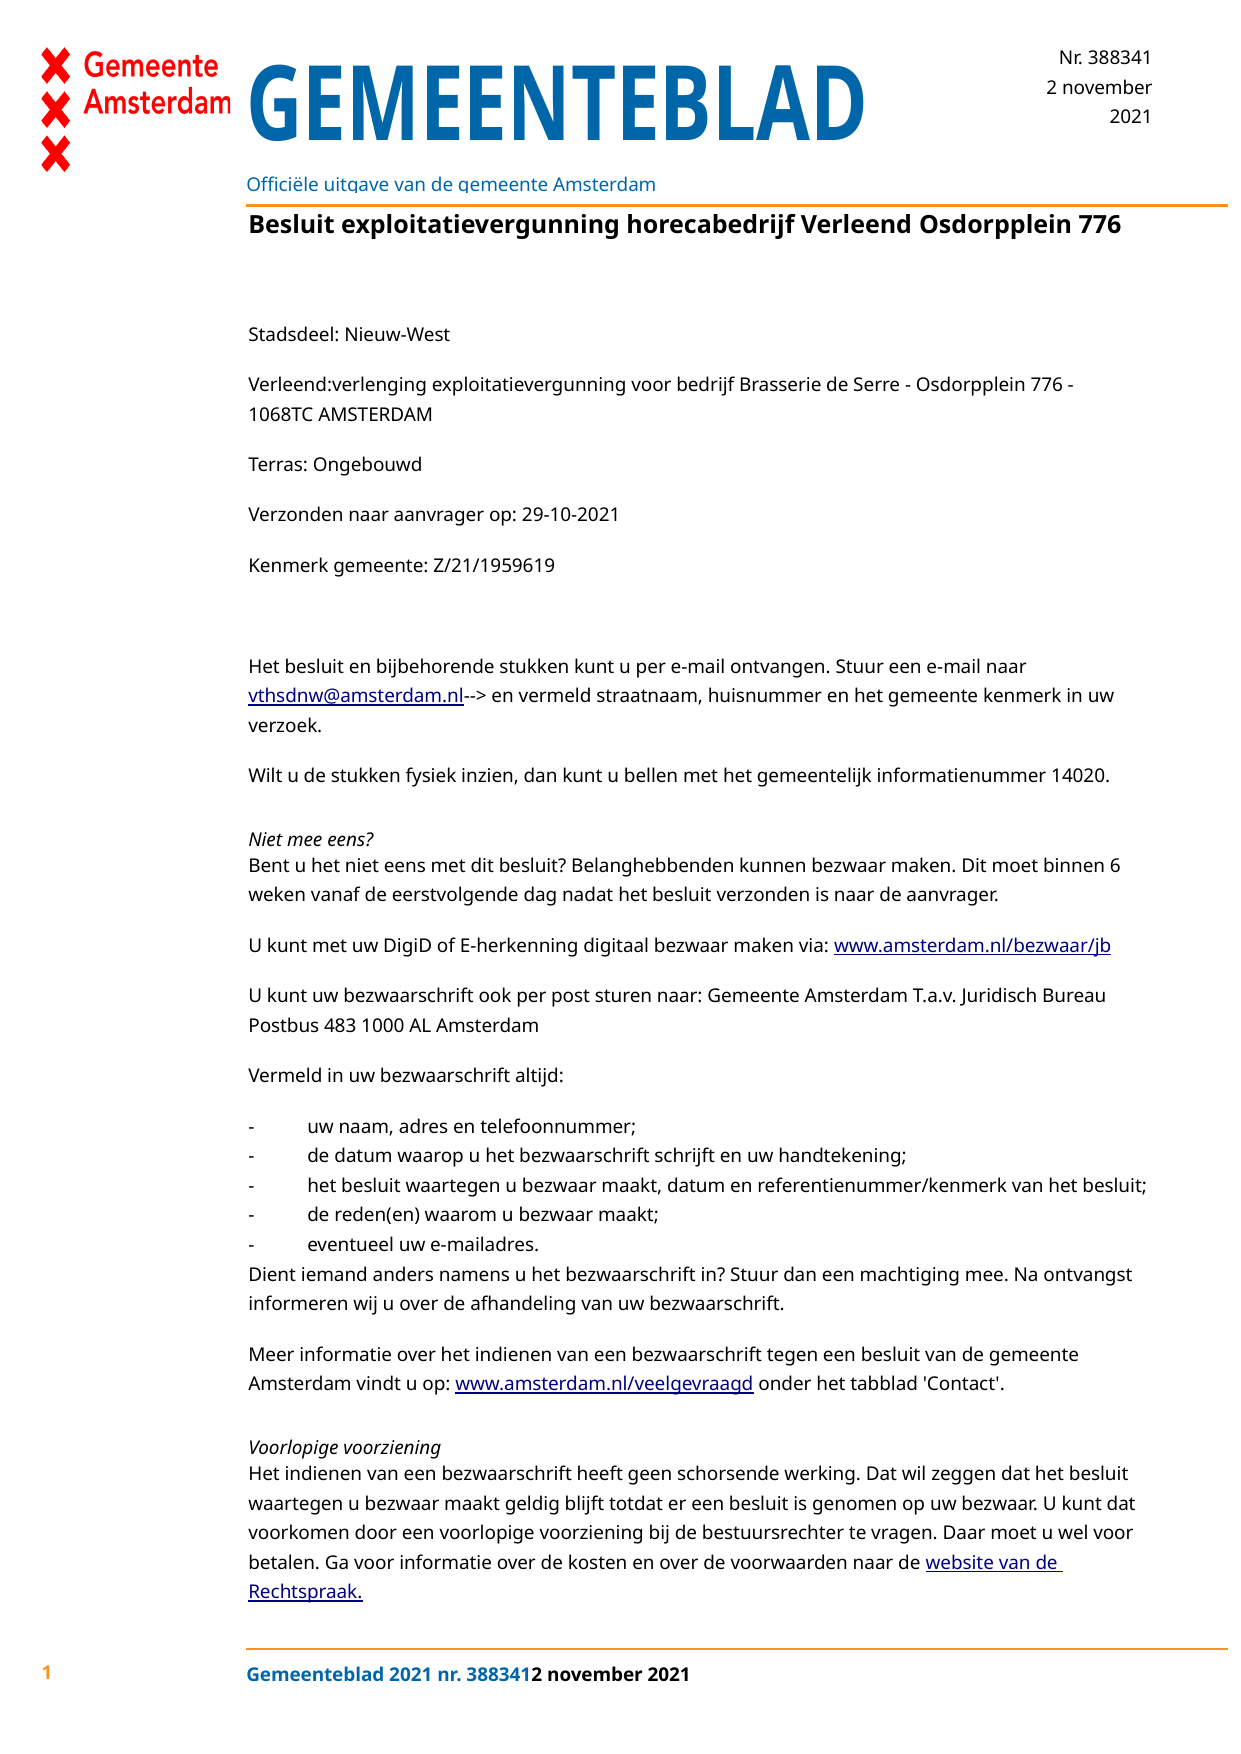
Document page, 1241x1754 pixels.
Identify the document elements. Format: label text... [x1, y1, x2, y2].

text Bent u het niet eens met dit besluit? Belanghebbenden kunnen bezwaar maken. Dit moet binnen 6 weken vanaf de eerstvolgende dag nadat het besluit verzonden is naar de aanvrager. [248, 852, 1152, 907]
list de datum waarop u het bezwaarschrift schrijft en uw handtekening; [248, 1142, 1152, 1168]
list uw naam, adres en telefoonnummer; [248, 1113, 1152, 1139]
text Terras: Ongebouwd [248, 451, 1152, 477]
text Niet mee eens? [248, 826, 1152, 852]
text Dient iemand anders namens u het bezwaarschrift in? Stuur dan een machtiging mee. Na ontvangst informeren wij u over de afhandeling van uw bezwaarschrift. [248, 1261, 1152, 1316]
text Wilt u de stukken fysiek inzien, dan kunt u bellen met het gemeentelijk informatienummer 14020. [248, 762, 1152, 788]
text Vermeld in uw bezwaarschrift altijd: [248, 1062, 1152, 1088]
text Voorlopige voorziening [248, 1434, 1152, 1460]
picture [41, 47, 231, 172]
text Besluit exploitatievergunning horecabedrijf Verleend Osdorpplein 776 [248, 207, 1152, 241]
text Het besluit en bijbehorende stukken kunt u per e-mail ontvangen. Stuur een e-mail naar vthsdnw@amsterdam.nl--> en vermeld straatnaam, huisnummer en het gemeente kenmerk in uw verzoek. [248, 653, 1152, 738]
text Stadsdeel: Nieuw-West [248, 321, 1152, 346]
list eventueel uw e-mailadres. [248, 1231, 1152, 1257]
text Verleend:verlenging exploitatievergunning voor bedrijf Brasserie de Serre - Osdorpplein 776 - 1068TC AMSTERDAM [248, 371, 1152, 426]
text Meer informatie over het indienen van een bezwaarschrift tegen een besluit van de gemeente Amsterdam vindt u op: www.amsterdam.nl/veelgevraagd onder het tabblad 'Contact'. [248, 1341, 1152, 1396]
text U kunt met uw DigiD of E-herkenning digitaal bezwaar maken via: www.amsterdam.nl/bezwaar/jb [248, 932, 1152, 958]
text Het indienen van een bezwaarschrift heeft geen schorsende werking. Dat wil zeggen dat het besluit waartegen u bezwaar maakt geldig blijft totdat er een besluit is genomen op uw bezwaar. U kunt dat voorkomen door een voorlopige voorziening bij de bestuursrechter te vragen. Daar moet u wel voor betalen. Ga voor informatie over de kosten en over de voorwaarden naar de website van de Rechtspraak. [248, 1460, 1152, 1604]
text Kenmerk gemeente: Z/21/1959619 [248, 552, 1152, 578]
list het besluit waartegen u bezwaar maakt, datum en referentienummer/kenmerk van het besluit; [248, 1172, 1152, 1198]
text Verzonden naar aanvrager op: 29-10-2021 [248, 502, 1152, 527]
text U kunt uw bezwaarschrift ook per post sturen naar: Gemeente Amsterdam T.a.v. Juridisch Bureau Postbus 483 1000 AL Amsterdam [248, 982, 1152, 1038]
list de reden(en) waarom u bezwaar maakt; [248, 1202, 1152, 1227]
